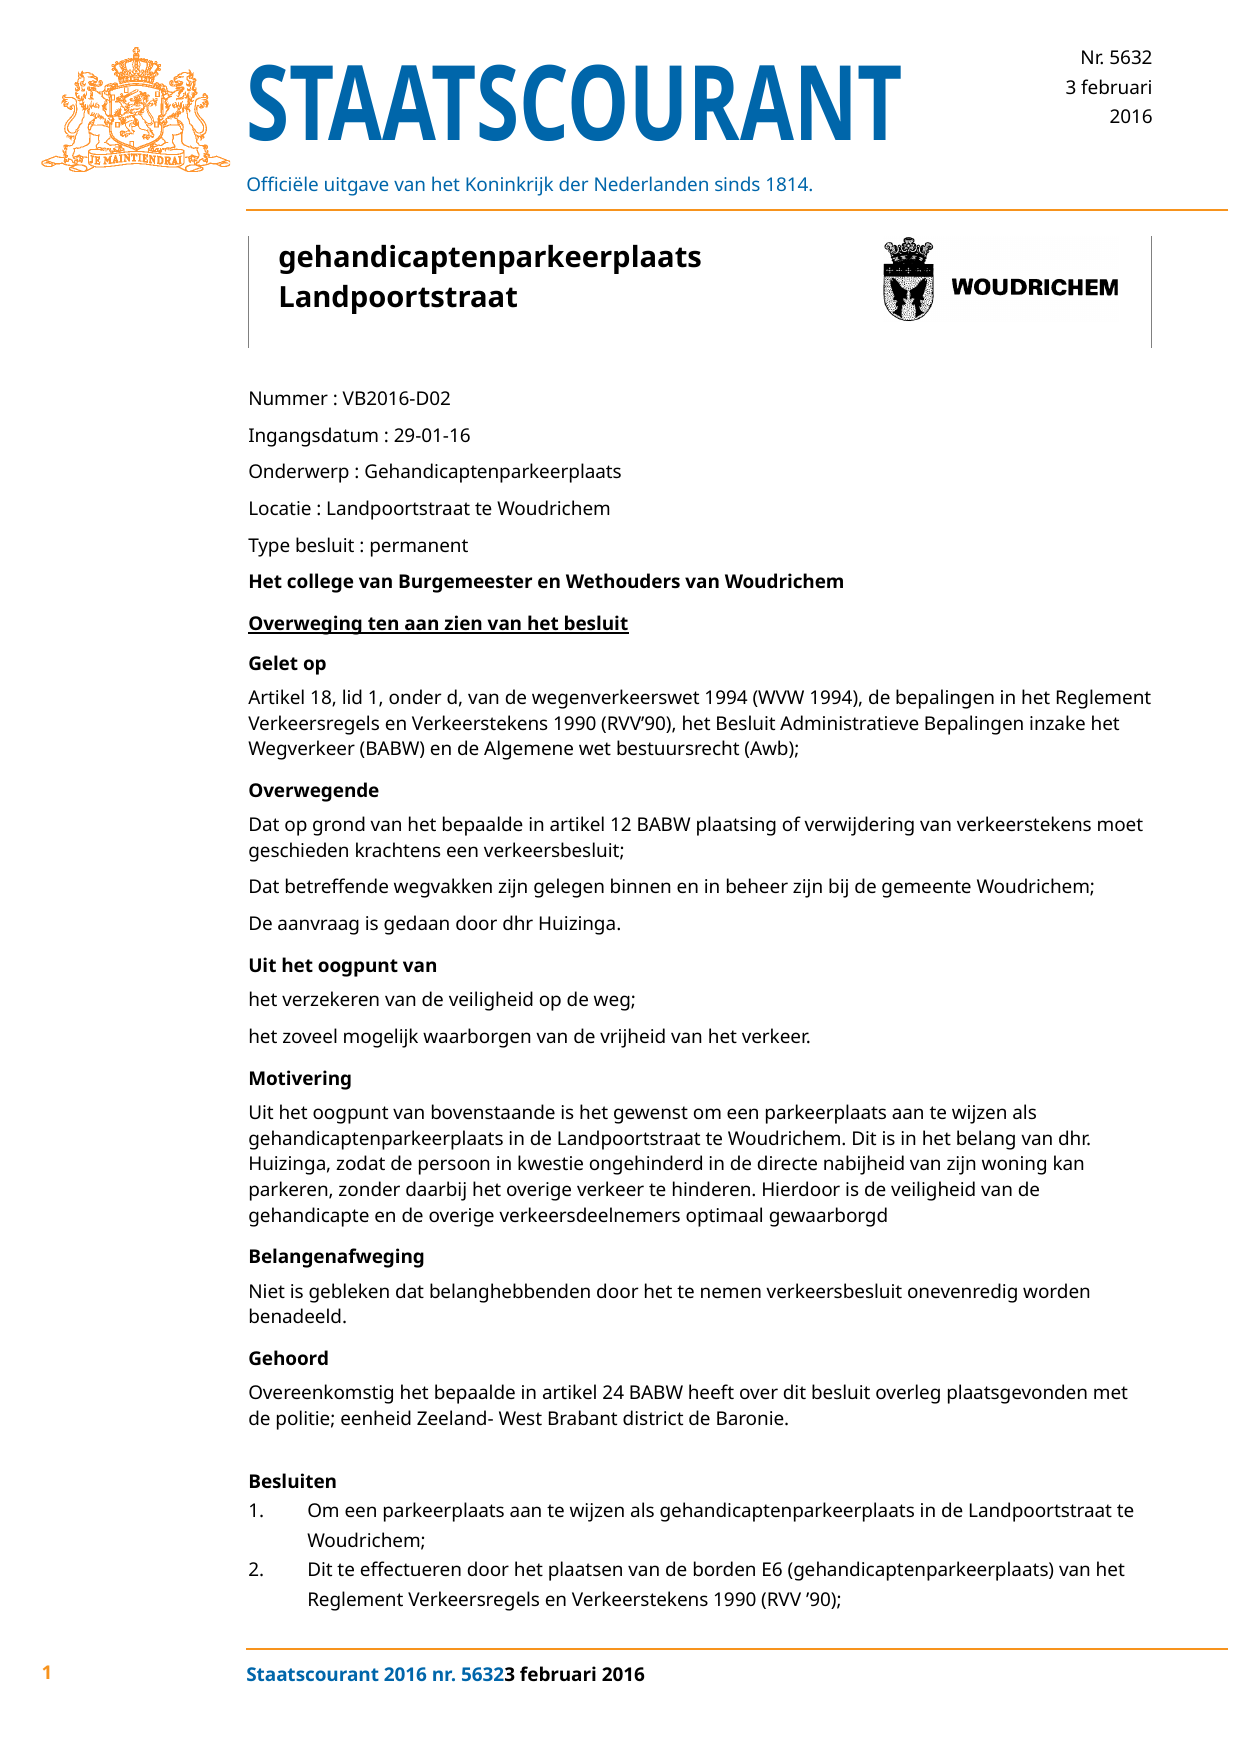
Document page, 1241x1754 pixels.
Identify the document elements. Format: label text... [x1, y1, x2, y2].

picture [882, 236, 1119, 322]
text Het college van Burgemeester en Wethouders van Woudrichem [248, 569, 1152, 594]
text De aanvraag is gedaan door dhr Huizinga. [248, 910, 1152, 936]
text Overweging ten aan zien van het besluit [248, 611, 1152, 636]
text Belangenafweging [248, 1244, 1152, 1269]
text Motivering [248, 1065, 1152, 1091]
text Ingangsdatum : 29-01-16 [248, 422, 1152, 448]
picture [41, 47, 231, 172]
text Onderwerp : Gehandicaptenparkeerplaats [248, 459, 1152, 484]
list Dit te effectueren door het plaatsen van de borden E6 (gehandicaptenparkeerplaats) van het Reglement Verkeersregels en Verkeerstekens 1990 (RVV ’90); [248, 1557, 1152, 1612]
text Locatie : Landpoortstraat te Woudrichem [248, 495, 1152, 521]
text Overwegende [248, 777, 1152, 803]
text Uit het oogpunt van [248, 952, 1152, 978]
text Type besluit : permanent [248, 532, 1152, 558]
text Dat betreffende wegvakken zijn gelegen binnen en in beheer zijn bij de gemeente Woudrichem; [248, 874, 1152, 899]
list Om een parkeerplaats aan te wijzen als gehandicaptenparkeerplaats in de Landpoortstraat te Woudrichem; [248, 1497, 1152, 1553]
text Artikel 18, lid 1, onder d, van de wegenverkeerswet 1994 (WVW 1994), de bepalingen in het Reglement Verkeersregels en Verkeerstekens 1990 (RVV’90), het Besluit Administratieve Bepalingen inzake het Wegverkeer (BABW) en de Algemene wet bestuursrecht (Awb); [248, 684, 1152, 761]
text Uit het oogpunt van bovenstaande is het gewenst om een parkeerplaats aan te wijzen als gehandicaptenparkeerplaats in de Landpoortstraat te Woudrichem. Dit is in het belang van dhr. Huizinga, zodat de persoon in kwestie ongehinderd in de directe nabijheid van zijn woning kan parkeren, zonder daarbij het overige verkeer te hinderen. Hierdoor is de veiligheid van de gehandicapte en de overige verkeersdeelnemers optimaal gewaarborgd [248, 1099, 1152, 1228]
table_header gehandicaptenparkeerplaats Landpoortstraat [249, 236, 850, 348]
text Gelet op [248, 650, 1152, 676]
text Niet is gebleken dat belanghebbenden door het te nemen verkeersbesluit onevenredig worden benadeeld. [248, 1278, 1152, 1329]
text Dat op grond van het bepaalde in artikel 12 BABW plaatsing of verwijdering van verkeerstekens moet geschieden krachtens een verkeersbesluit; [248, 811, 1152, 863]
text Nummer : VB2016-D02 [248, 385, 1152, 411]
text Gehoord [248, 1345, 1152, 1371]
text Besluiten [248, 1468, 1152, 1494]
text Overeenkomstig het bepaalde in artikel 24 BABW heeft over dit besluit overleg plaatsgevonden met de politie; eenheid Zeeland- West Brabant district de Baronie. [248, 1379, 1152, 1431]
text het verzekeren van de veiligheid op de weg; [248, 986, 1152, 1012]
text het zoveel mogelijk waarborgen van de vrijheid van het verkeer. [248, 1023, 1152, 1049]
table_header [850, 236, 1151, 348]
